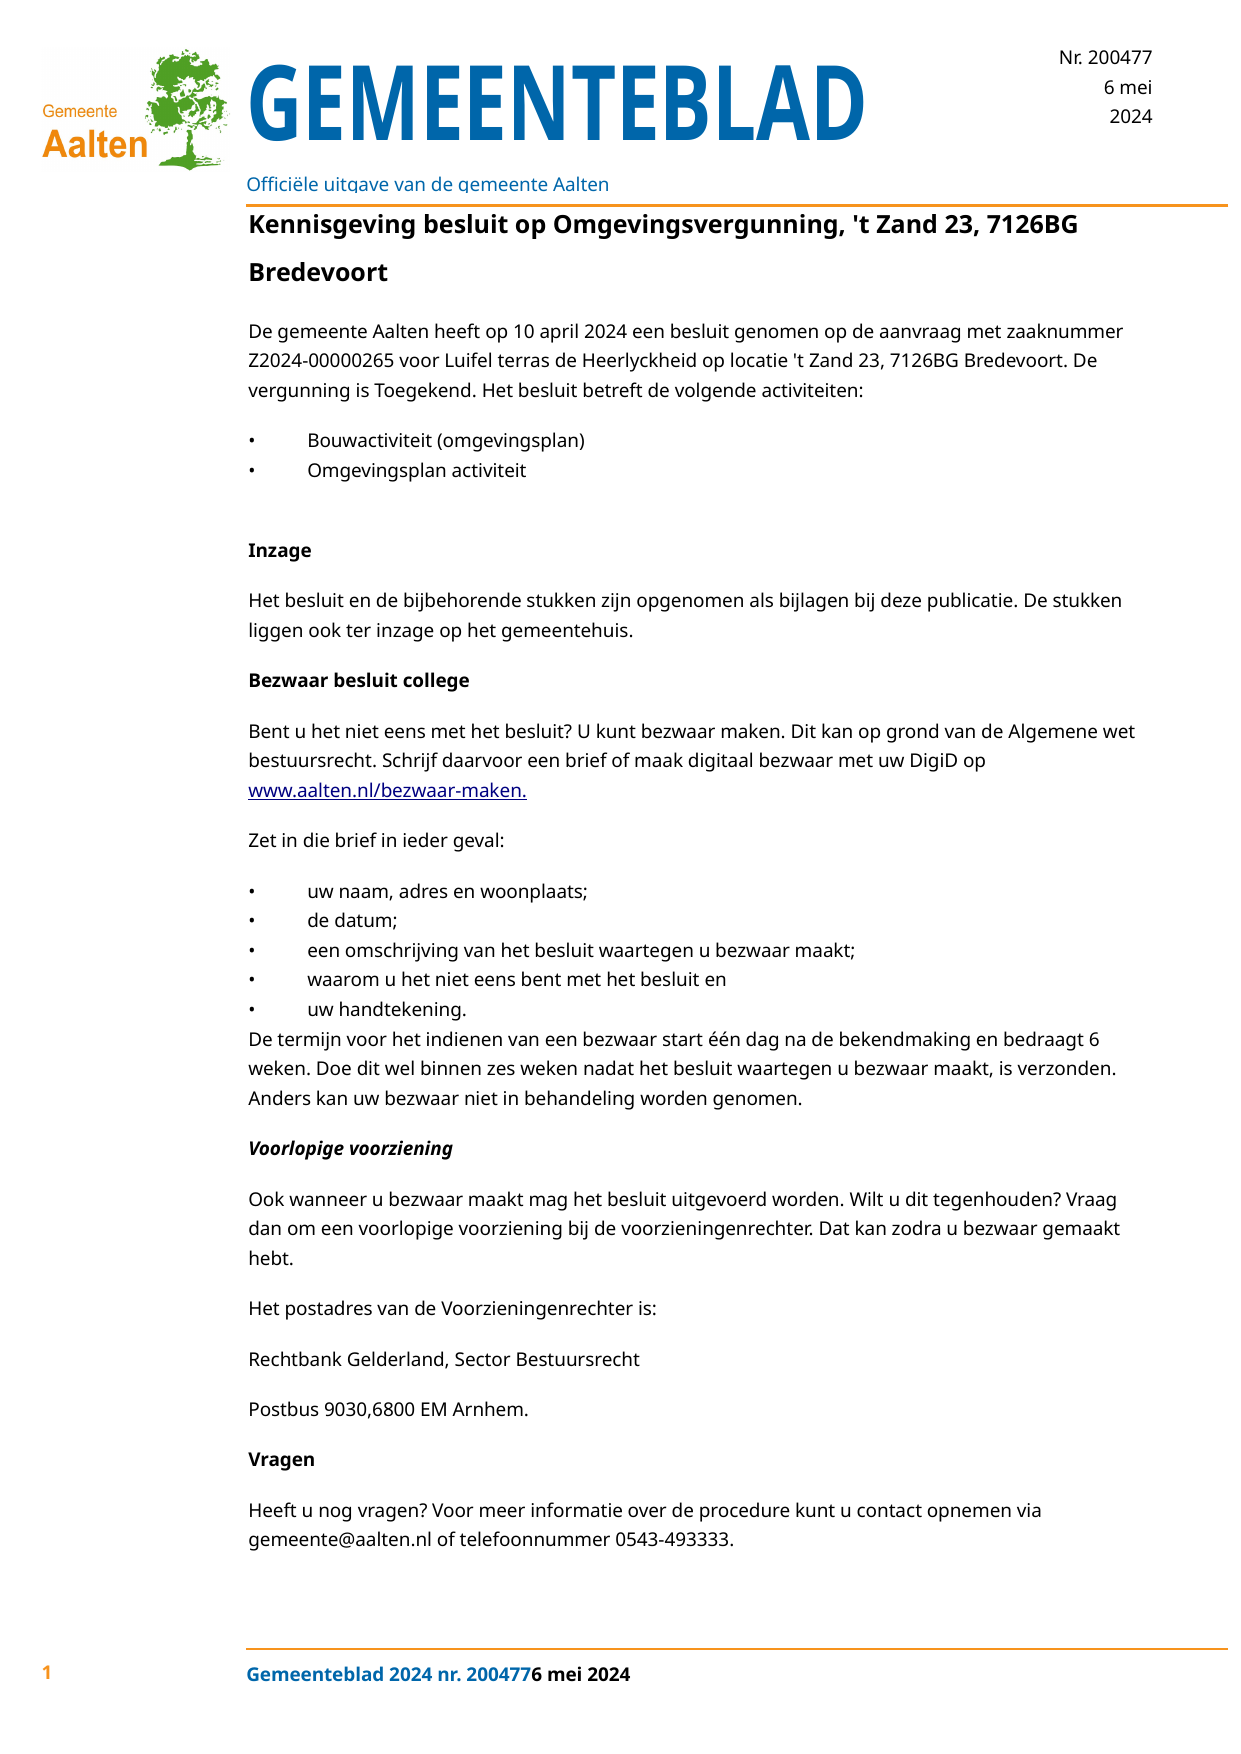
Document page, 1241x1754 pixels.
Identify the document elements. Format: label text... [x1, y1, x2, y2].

text Rechtbank Gelderland, Sector Bestuursrecht [248, 1346, 1152, 1372]
picture [41, 47, 231, 172]
text Zet in die brief in ieder geval: [248, 827, 1152, 853]
list uw handtekening. [248, 996, 1152, 1022]
text Postbus 9030,6800 EM Arnhem. [248, 1396, 1152, 1422]
text De gemeente Aalten heeft op 10 april 2024 een besluit genomen op de aanvraag met zaaknummer Z2024-00000265 voor Luifel terras de Heerlyckheid op locatie 't Zand 23, 7126BG Bredevoort. De vergunning is Toegekend. Het besluit betreft de volgende activiteiten: [248, 318, 1152, 403]
text Bent u het niet eens met het besluit? U kunt bezwaar maken. Dit kan op grond van de Algemene wet bestuursrecht. Schrijf daarvoor een brief of maak digitaal bezwaar met uw DigiD op www.aalten.nl/bezwaar-maken. [248, 718, 1152, 803]
text Kennisgeving besluit op Omgevingsvergunning, 't Zand 23, 7126BG Bredevoort [248, 207, 1152, 288]
list uw naam, adres en woonplaats; [248, 878, 1152, 904]
text De termijn voor het indienen van een bezwaar start één dag na de bekendmaking en bedraagt 6 weken. Doe dit wel binnen zes weken nadat het besluit waartegen u bezwaar maakt, is verzonden. Anders kan uw bezwaar niet in behandeling worden genomen. [248, 1026, 1152, 1111]
text Voorlopige voorziening [248, 1135, 1152, 1161]
text Ook wanneer u bezwaar maakt mag het besluit uitgevoerd worden. Wilt u dit tegenhouden? Vraag dan om een voorlopige voorziening bij de voorzieningenrechter. Dat kan zodra u bezwaar gemaakt hebt. [248, 1186, 1152, 1271]
text Inzage [248, 537, 1152, 563]
list Omgevingsplan activiteit [248, 457, 1152, 483]
list een omschrijving van het besluit waartegen u bezwaar maakt; [248, 937, 1152, 963]
text Het besluit en de bijbehorende stukken zijn opgenomen als bijlagen bij deze publicatie. De stukken liggen ook ter inzage op het gemeentehuis. [248, 587, 1152, 643]
text Heeft u nog vragen? Voor meer informatie over de procedure kunt u contact opnemen via gemeente@aalten.nl of telefoonnummer 0543-493333. [248, 1497, 1152, 1552]
text Vragen [248, 1447, 1152, 1472]
list waarom u het niet eens bent met het besluit en [248, 967, 1152, 992]
text Bezwaar besluit college [248, 667, 1152, 693]
text Het postadres van de Voorzieningenrechter is: [248, 1295, 1152, 1321]
list Bouwactiviteit (omgevingsplan) [248, 427, 1152, 453]
list de datum; [248, 907, 1152, 933]
